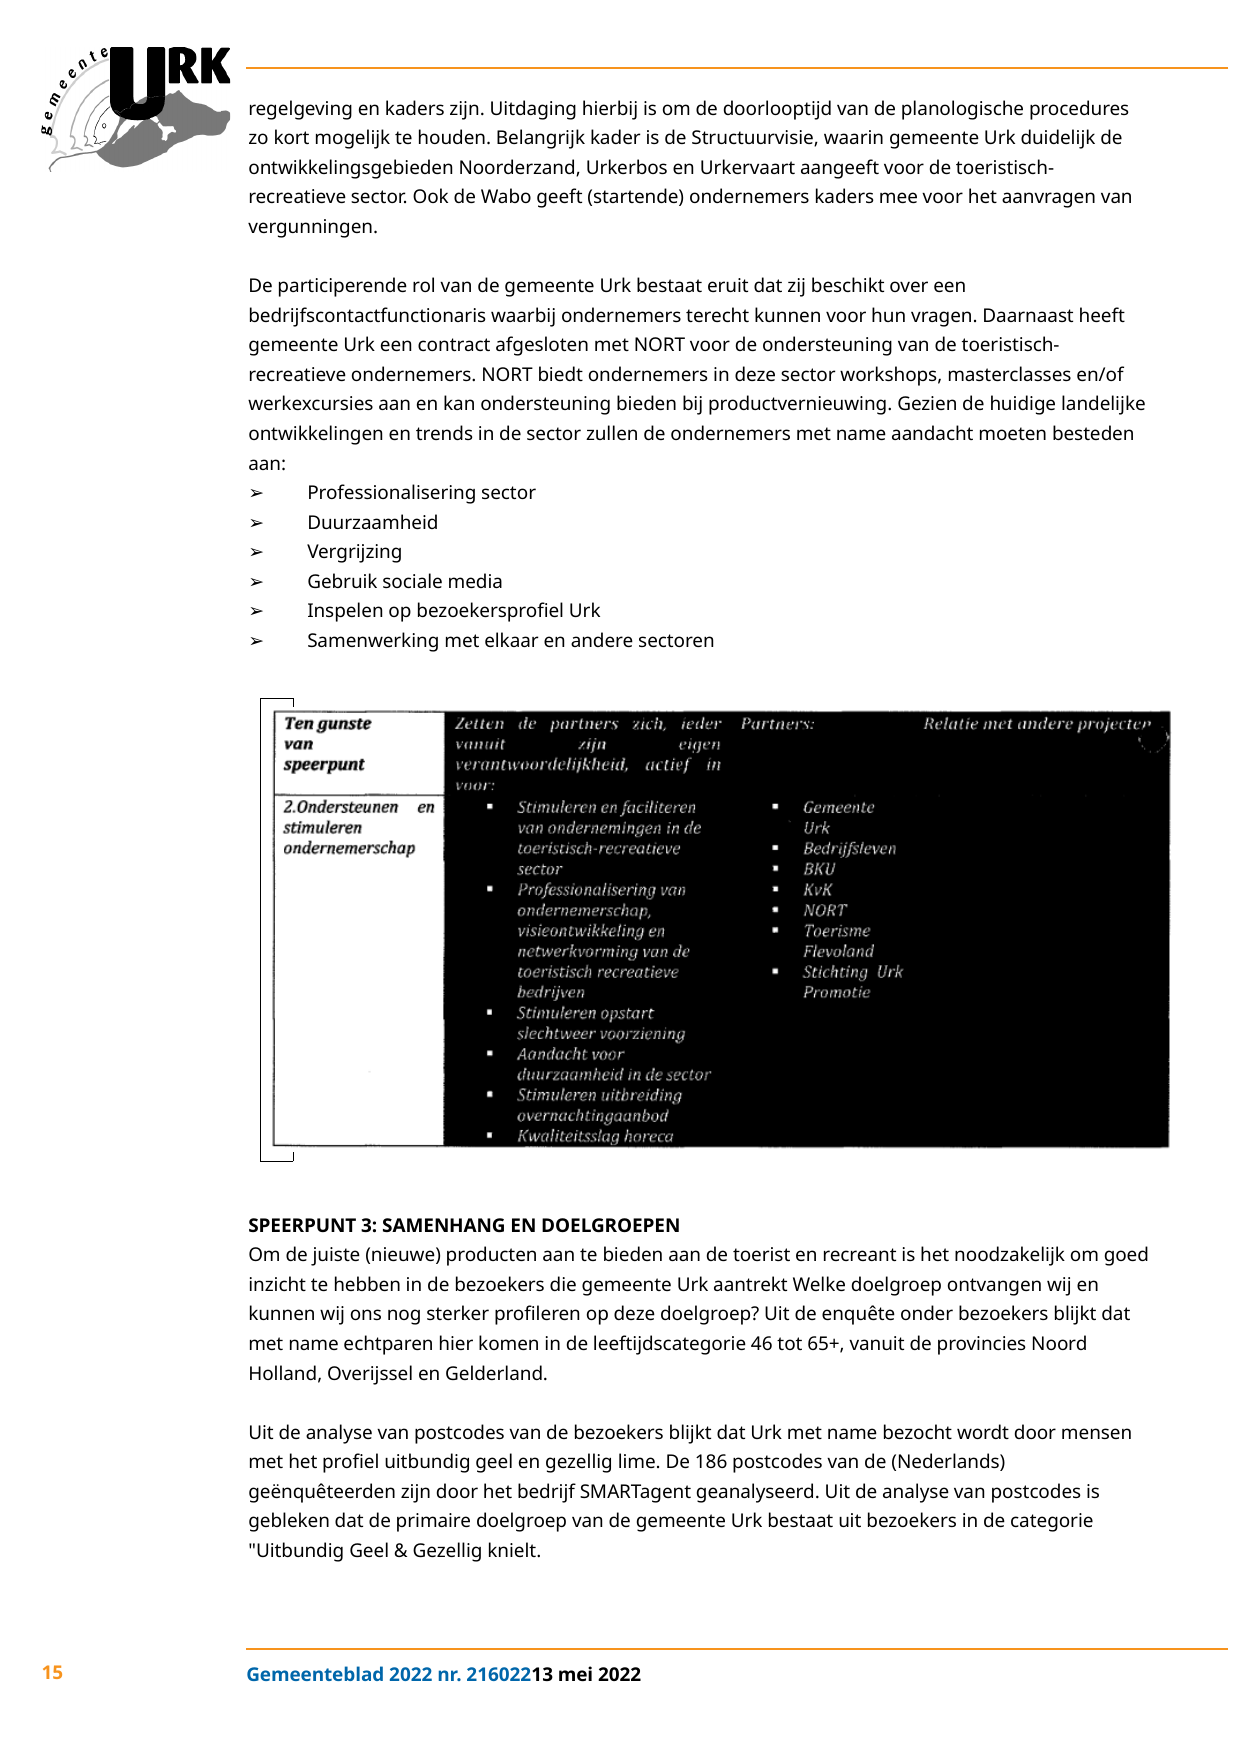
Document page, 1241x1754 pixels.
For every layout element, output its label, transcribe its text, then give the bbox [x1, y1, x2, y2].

list Inspelen op bezoekersprofiel Urk [248, 598, 1152, 623]
list Vergrijzing [248, 538, 1152, 564]
text Uit de analyse van postcodes van de bezoekers blijkt dat Urk met name bezocht wordt door mensen met het profiel uitbundig geel en gezellig lime. De 186 postcodes van de (Nederlands) geënquêteerden zijn door het bedrijf SMARTagent geanalyseerd. Uit de analyse van postcodes is gebleken dat de primaire doelgroep van de gemeente Urk bestaat uit bezoekers in de categorie "Uitbundig Geel & Gezellig knielt. [248, 1419, 1152, 1563]
list Duurzaamheid [248, 509, 1152, 535]
text regelgeving en kaders zijn. Uitdaging hierbij is om de doorlooptijd van de planologische procedures zo kort mogelijk te houden. Belangrijk kader is de Structuurvisie, waarin gemeente Urk duidelijk de ontwikkelingsgebieden Noorderzand, Urkerbos en Urkervaart aangeeft voor de toeristisch-recreatieve sector. Ook de Wabo geeft (startende) ondernemers kaders mee voor het aanvragen van vergunningen. [248, 95, 1152, 239]
picture [41, 47, 231, 172]
text De participerende rol van de gemeente Urk bestaat eruit dat zij beschikt over een bedrijfscontactfunctionaris waarbij ondernemers terecht kunnen voor hun vragen. Daarnaast heeft gemeente Urk een contract afgesloten met NORT voor de ondersteuning van de toeristisch-recreatieve ondernemers. NORT biedt ondernemers in deze sector workshops, masterclasses en/of werkexcursies aan en kan ondersteuning bieden bij productvernieuwing. Gezien de huidige landelijke ontwikkelingen en trends in de sector zullen de ondernemers met name aandacht moeten besteden aan: [248, 272, 1152, 476]
list Samenwerking met elkaar en andere sectoren [248, 627, 1152, 653]
text SPEERPUNT 3: SAMENHANG EN DOELGROEPEN [248, 1212, 1152, 1238]
text Om de juiste (nieuwe) producten aan te bieden aan de toerist en recreant is het noodzakelijk om goed inzicht te hebben in de bezoekers die gemeente Urk aantrekt Welke doelgroep ontvangen wij en kunnen wij ons nog sterker profileren op deze doelgroep? Uit de enquête onder bezoekers blijkt dat met name echtparen hier komen in de leeftijdscategorie 46 tot 65+, vanuit de provincies Noord Holland, Overijssel en Gelderland. [248, 1241, 1152, 1386]
list Gebruik sociale media [248, 568, 1152, 594]
list Professionalisering sector [248, 479, 1152, 505]
picture [268, 707, 1173, 1152]
